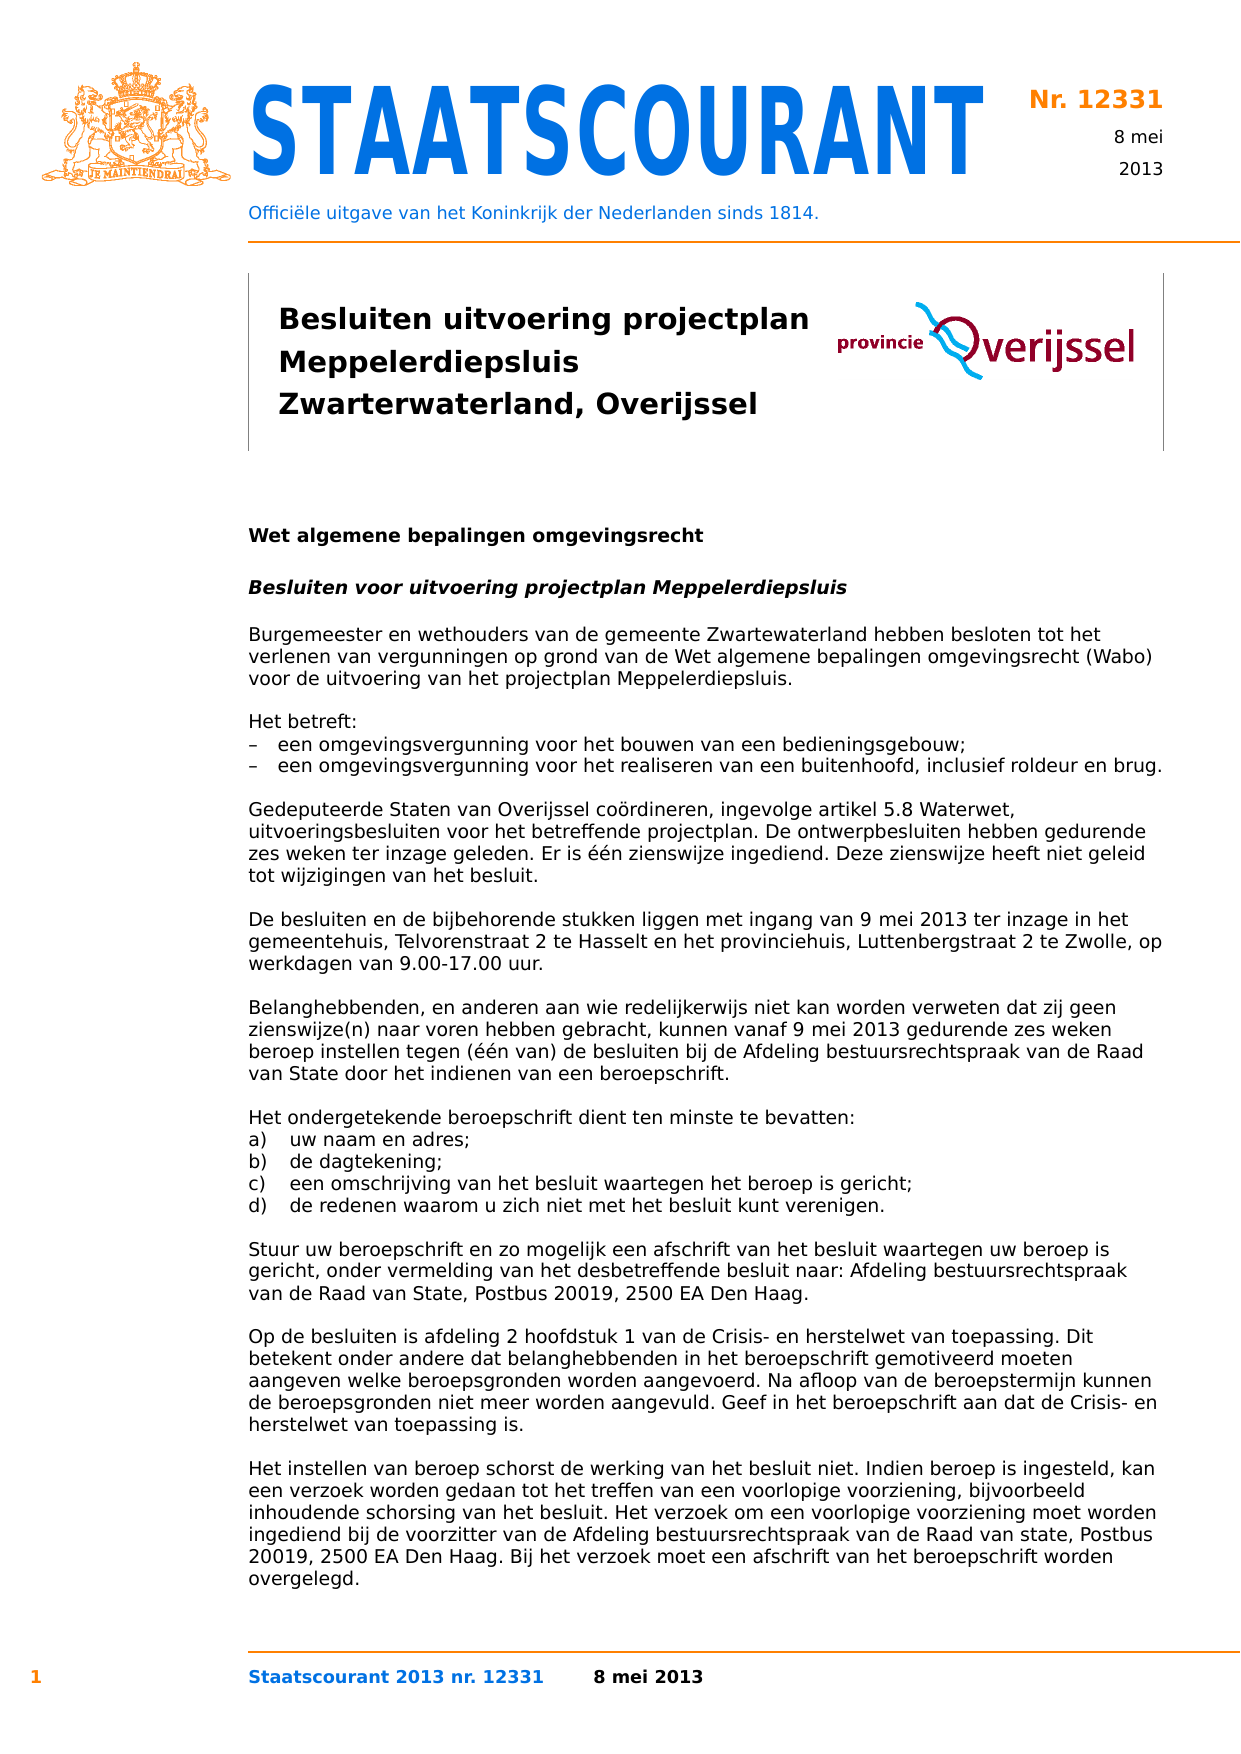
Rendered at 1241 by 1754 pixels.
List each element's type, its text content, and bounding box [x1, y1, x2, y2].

text Op de besluiten is afdeling 2 hoofdstuk 1 van de Crisis- en herstelwet van toepassing. Dit betekent onder andere dat belanghebbenden in het beroepschrift gemotiveerd moeten aangeven welke beroepsgronden worden aangevoerd. Na afloop van de beroepstermijn kunnen de beroepsgronden niet meer worden aangevuld. Geef in het beroepschrift aan dat de Crisis- en herstelwet van toepassing is. [248, 1326, 1163, 1436]
subtitle Besluiten voor uitvoering projectplan Meppelerdiepsluis [248, 577, 1163, 599]
subtitle Besluiten uitvoering projectplan Meppelerdiepsluis Zwarterwaterland, Overijssel [249, 273, 1163, 451]
table_cell Officiële uitgave van het Koninkrijk der Nederlanden sinds 1814. [248, 203, 1240, 241]
table_header Nr. 12331 [998, 62, 1240, 121]
picture [838, 302, 1134, 380]
text d) de redenen waarom u zich niet met het besluit kunt verenigen. [248, 1194, 1163, 1217]
text Gedeputeerde Staten van Overijssel coördineren, ingevolge artikel 5.8 Waterwet, uitvoeringsbesluiten voor het betreffende projectplan. De ontwerpbesluiten hebben gedurende zes weken ter inzage geleden. Er is één zienswijze ingediend. Deze zienswijze heeft niet geleid tot wijzigingen van het besluit. [248, 799, 1163, 887]
text b) de dagtekening; [248, 1151, 1163, 1173]
subtitle Wet algemene bepalingen omgevingsrecht [248, 525, 1163, 547]
text Het ondergetekende beroepschrift dient ten minste te bevatten: [248, 1107, 1163, 1129]
text c) een omschrijving van het besluit waartegen het beroep is gericht; [248, 1173, 1163, 1194]
table_cell 8 mei [998, 121, 1240, 153]
picture [41, 62, 231, 186]
text Belanghebbenden, en anderen aan wie redelijkerwijs niet kan worden verweten dat zij geen zienswijze(n) naar voren hebben gebracht, kunnen vanaf 9 mei 2013 gedurende zes weken beroep instellen tegen (één van) de besluiten bij de Afdeling bestuursrechtspraak van de Raad van State door het indienen van een beroepschrift. [248, 997, 1163, 1085]
text De besluiten en de bijbehorende stukken liggen met ingang van 9 mei 2013 ter inzage in het gemeentehuis, Telvorenstraat 2 te Hasselt en het provinciehuis, Luttenbergstraat 2 te Zwolle, op werkdagen van 9.00-17.00 uur. [248, 909, 1163, 975]
text Het betreft: [248, 711, 1163, 733]
text Het instellen van beroep schorst de werking van het besluit niet. Indien beroep is ingesteld, kan een verzoek worden gedaan tot het treffen van een voorlopige voorziening, bijvoorbeeld inhoudende schorsing van het besluit. Het verzoek om een voorlopige voorziening moet worden ingediend bij de voorzitter van de Afdeling bestuursrechtspraak van de Raad van state, Postbus 20019, 2500 EA Den Haag. Bij het verzoek moet een afschrift van het beroepschrift worden overgelegd. [248, 1458, 1163, 1590]
table_header [25, 62, 248, 241]
table_cell 2013 [998, 153, 1240, 203]
text – een omgevingsvergunning voor het realiseren van een buitenhoofd, inclusief roldeur en brug. [248, 755, 1163, 777]
text Stuur uw beroepschrift en zo mogelijk een afschrift van het besluit waartegen uw beroep is gericht, onder vermelding van het desbetreffende besluit naar: Afdeling bestuursrechtspraak van de Raad van State, Postbus 20019, 2500 EA Den Haag. [248, 1238, 1163, 1304]
text a) uw naam en adres; [248, 1129, 1163, 1151]
text Burgemeester en wethouders van de gemeente Zwartewaterland hebben besloten tot het verlenen van vergunningen op grond van de Wet algemene bepalingen omgevingsrecht (Wabo) voor de uitvoering van het projectplan Meppelerdiepsluis. [248, 624, 1163, 689]
text – een omgevingsvergunning voor het bouwen van een bedieningsgebouw; [248, 733, 1163, 755]
table_header STAATSCOURANT [248, 62, 998, 203]
